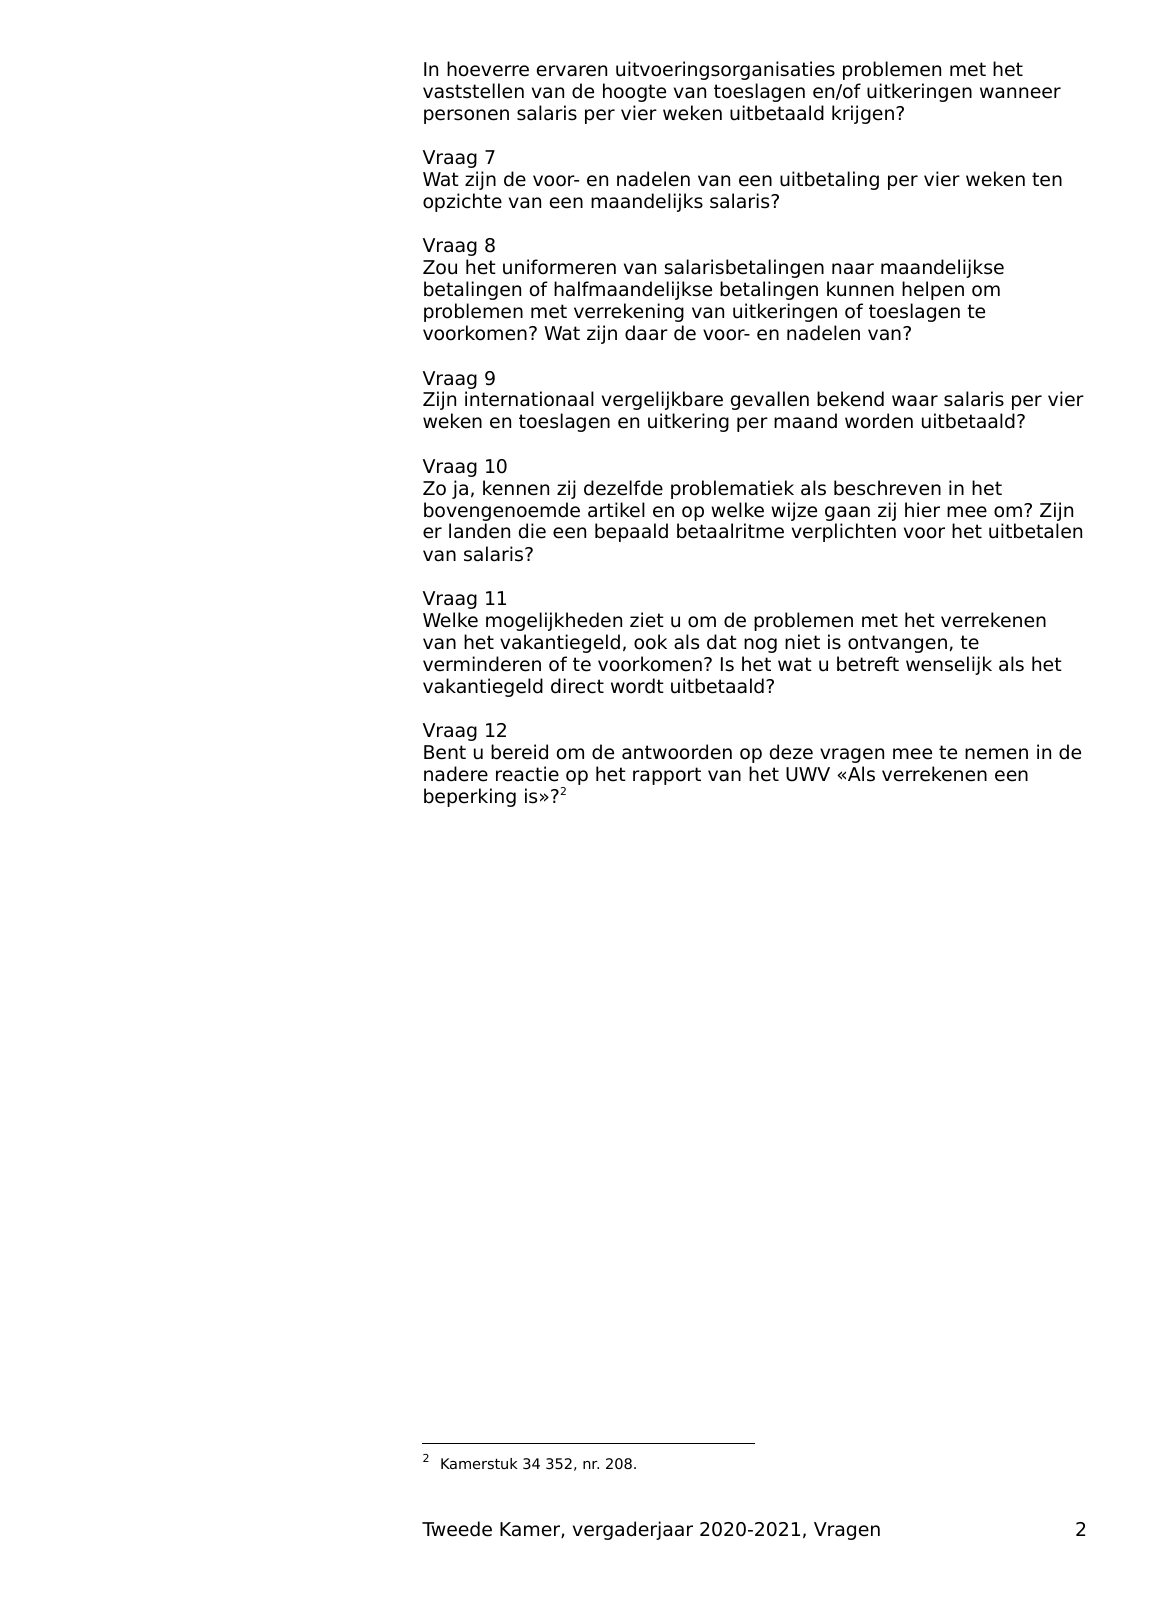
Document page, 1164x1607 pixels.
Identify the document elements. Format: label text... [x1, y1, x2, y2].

text Zo ja, kennen zij dezelfde problematiek als beschreven in het bovengenoemde artikel en op welke wijze gaan zij hier mee om? Zijn er landen die een bepaald betaalritme verplichten voor het uitbetalen van salaris? [422, 477, 1087, 565]
text In hoeverre ervaren uitvoeringsorganisaties problemen met het vaststellen van de hoogte van toeslagen en/of uitkeringen wanneer personen salaris per vier weken uitbetaald krijgen? [422, 59, 1087, 125]
text Vraag 8 [422, 235, 1087, 257]
text Vraag 9 [422, 367, 1087, 389]
text Zijn internationaal vergelijkbare gevallen bekend waar salaris per vier weken en toeslagen en uitkering per maand worden uitbetaald? [422, 389, 1087, 433]
text Bent u bereid om de antwoorden op deze vragen mee te nemen in de nadere reactie op het rapport van het UWV «Als verrekenen een beperking is»? [422, 742, 1087, 808]
text Vraag 12 [422, 720, 1087, 742]
text Wat zijn de voor- en nadelen van een uitbetaling per vier weken ten opzichte van een maandelijks salaris? [422, 169, 1087, 213]
text Welke mogelijkheden ziet u om de problemen met het verrekenen van het vakantiegeld, ook als dat nog niet is ontvangen, te verminderen of te voorkomen? Is het wat u betreft wenselijk als het vakantiegeld direct wordt uitbetaald? [422, 609, 1087, 697]
text Vraag 11 [422, 588, 1087, 609]
text Vraag 10 [422, 456, 1087, 477]
text Zou het uniformeren van salarisbetalingen naar maandelijkse betalingen of halfmaandelijkse betalingen kunnen helpen om problemen met verrekening van uitkeringen of toeslagen te voorkomen? Wat zijn daar de voor- en nadelen van? [422, 257, 1087, 345]
text Kamerstuk 34 352, nr. 208. [422, 1452, 1087, 1474]
text Vraag 7 [422, 147, 1087, 169]
